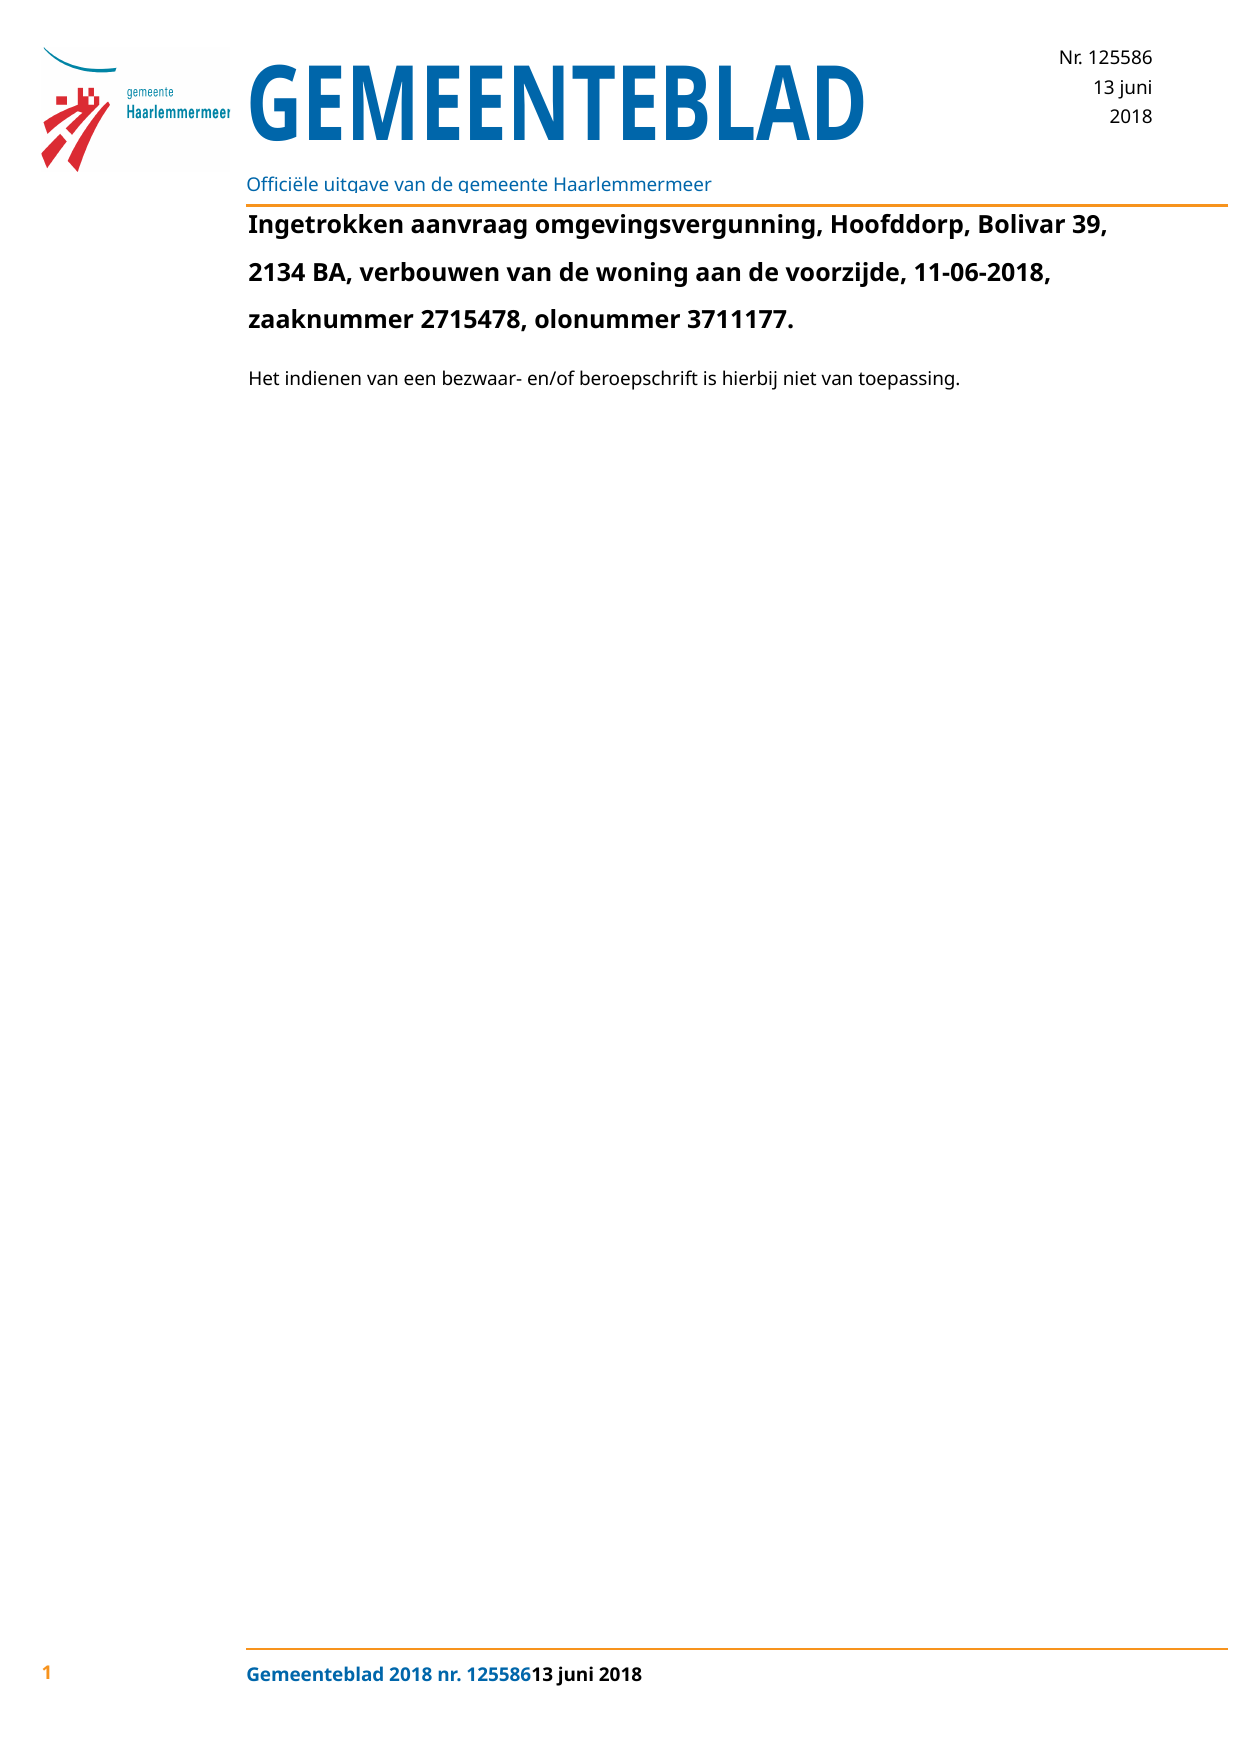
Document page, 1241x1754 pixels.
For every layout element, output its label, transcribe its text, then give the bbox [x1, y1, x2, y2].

text Het indienen van een bezwaar- en/of beroepschrift is hierbij niet van toepassing. [248, 366, 1152, 391]
text Ingetrokken aanvraag omgevingsvergunning, Hoofddorp, Bolivar 39, 2134 BA, verbouwen van de woning aan de voorzijde, 11-06-2018, zaaknummer 2715478, olonummer 3711177. [248, 207, 1152, 336]
picture [41, 47, 231, 172]
